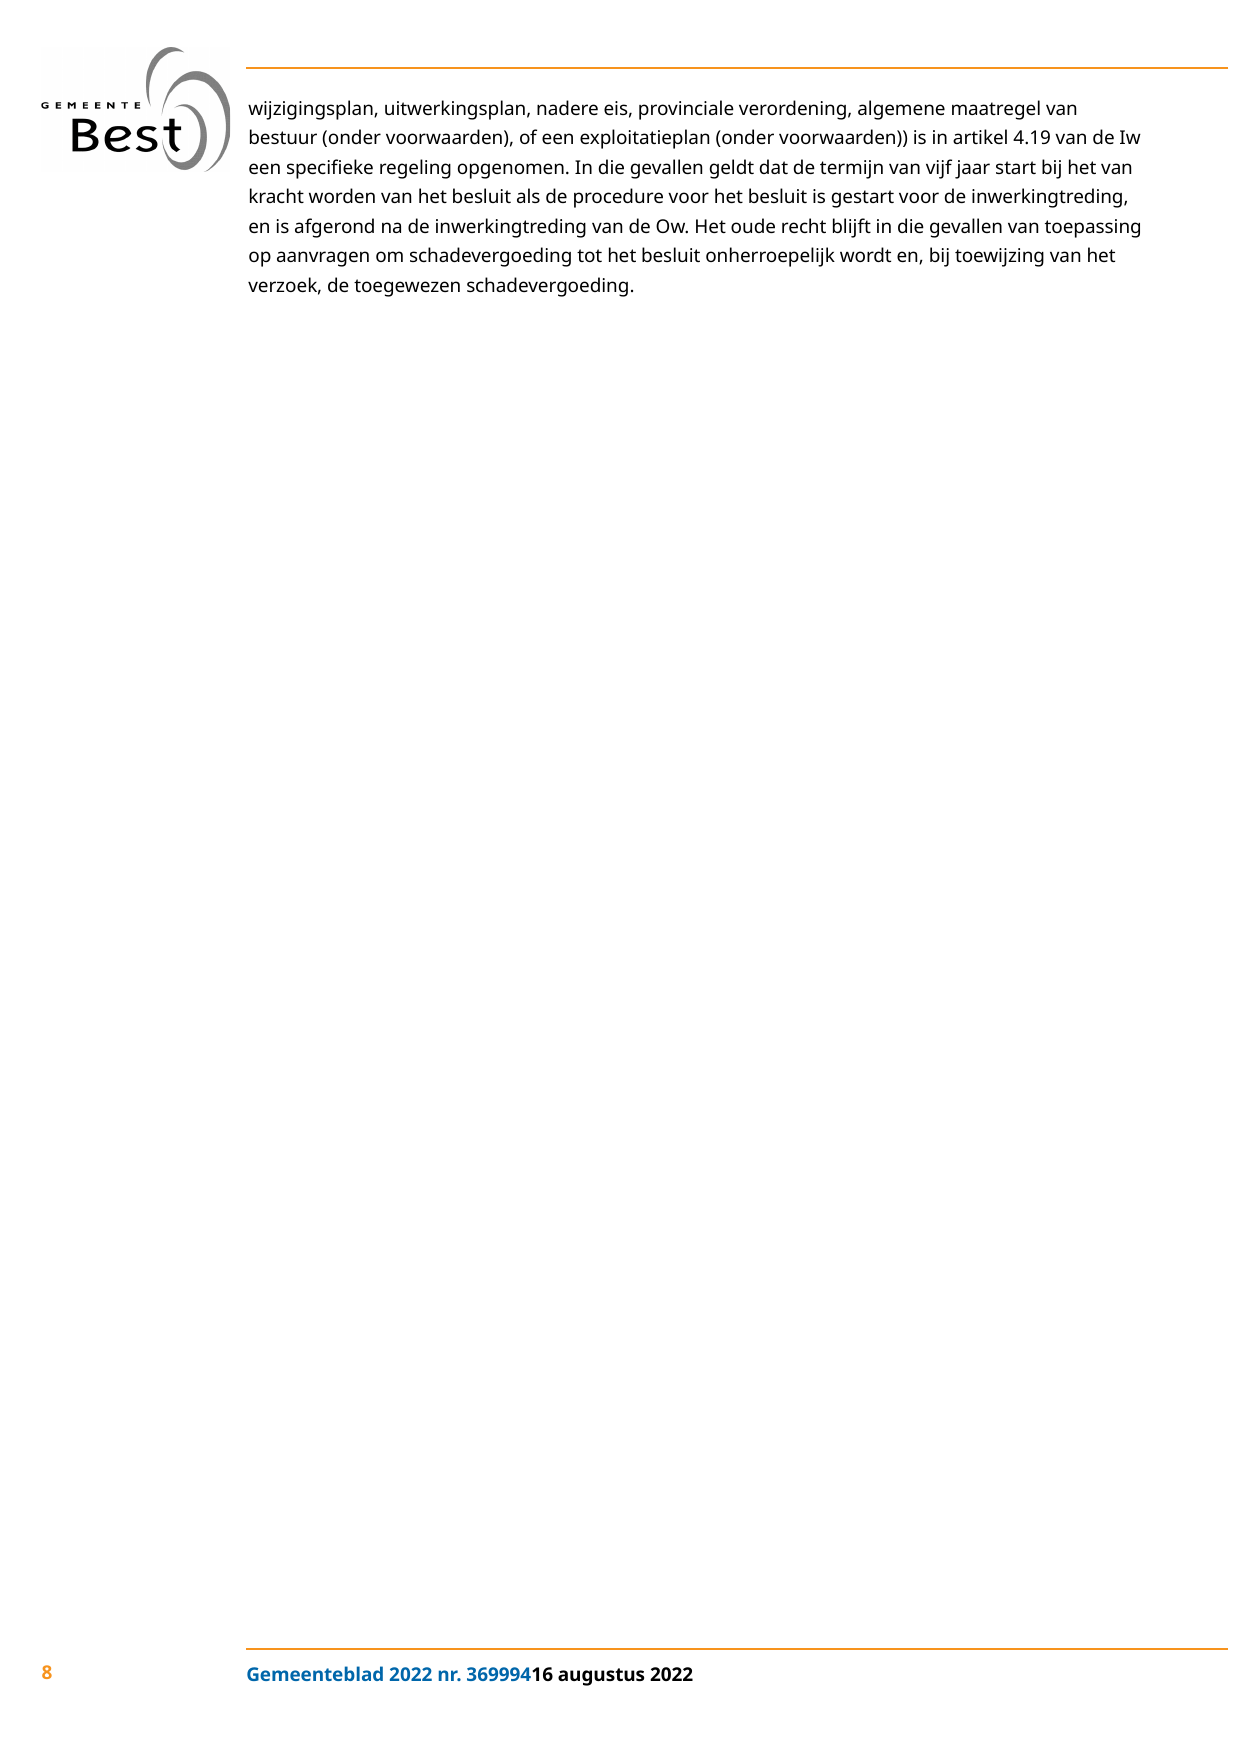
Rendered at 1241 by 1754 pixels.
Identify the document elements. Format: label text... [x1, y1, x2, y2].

text wijzigingsplan, uitwerkingsplan, nadere eis, provinciale verordening, algemene maatregel van bestuur (onder voorwaarden), of een exploitatieplan (onder voorwaarden)) is in artikel 4.19 van de Iw een specifieke regeling opgenomen. In die gevallen geldt dat de termijn van vijf jaar start bij het van kracht worden van het besluit als de procedure voor het besluit is gestart voor de inwerkingtreding, en is afgerond na de inwerkingtreding van de Ow. Het oude recht blijft in die gevallen van toepassing op aanvragen om schadevergoeding tot het besluit onherroepelijk wordt en, bij toewijzing van het verzoek, de toegewezen schadevergoeding. [248, 95, 1152, 298]
picture [41, 47, 231, 172]
